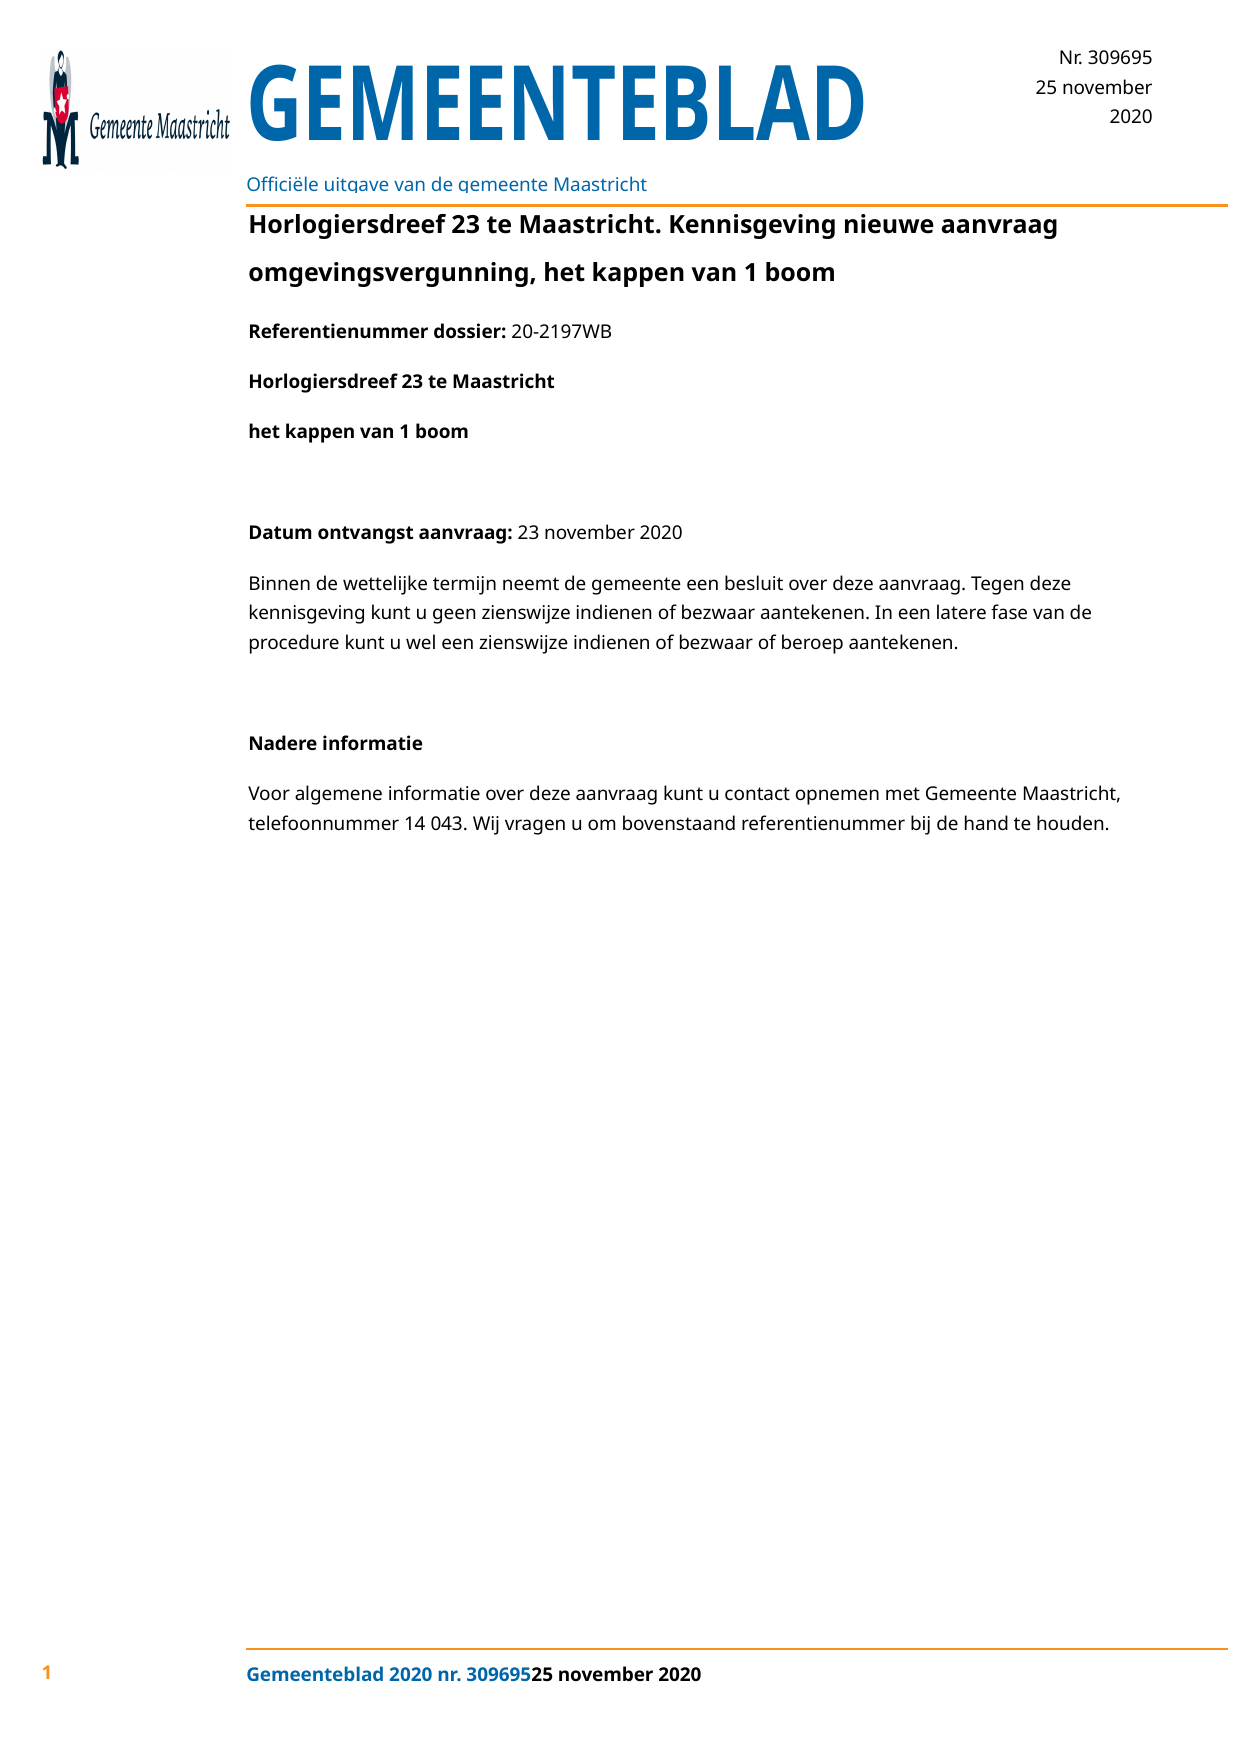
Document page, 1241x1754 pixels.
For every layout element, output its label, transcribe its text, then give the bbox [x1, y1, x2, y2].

text Horlogiersdreef 23 te Maastricht [248, 368, 1152, 394]
text Nadere informatie [248, 730, 1152, 756]
text Voor algemene informatie over deze aanvraag kunt u contact opnemen met Gemeente Maastricht, telefoonnummer 14 043. Wij vragen u om bovenstaand referentienummer bij de hand te houden. [248, 780, 1152, 836]
text Referentienummer dossier: 20-2197WB [248, 318, 1152, 344]
text Horlogiersdreef 23 te Maastricht. Kennisgeving nieuwe aanvraag omgevingsvergunning, het kappen van 1 boom [248, 207, 1152, 288]
picture [41, 47, 231, 172]
text Datum ontvangst aanvraag: 23 november 2020 [248, 519, 1152, 545]
text het kappen van 1 boom [248, 419, 1152, 444]
text Binnen de wettelijke termijn neemt de gemeente een besluit over deze aanvraag. Tegen deze kennisgeving kunt u geen zienswijze indienen of bezwaar aantekenen. In een latere fase van de procedure kunt u wel een zienswijze indienen of bezwaar of beroep aantekenen. [248, 570, 1152, 655]
